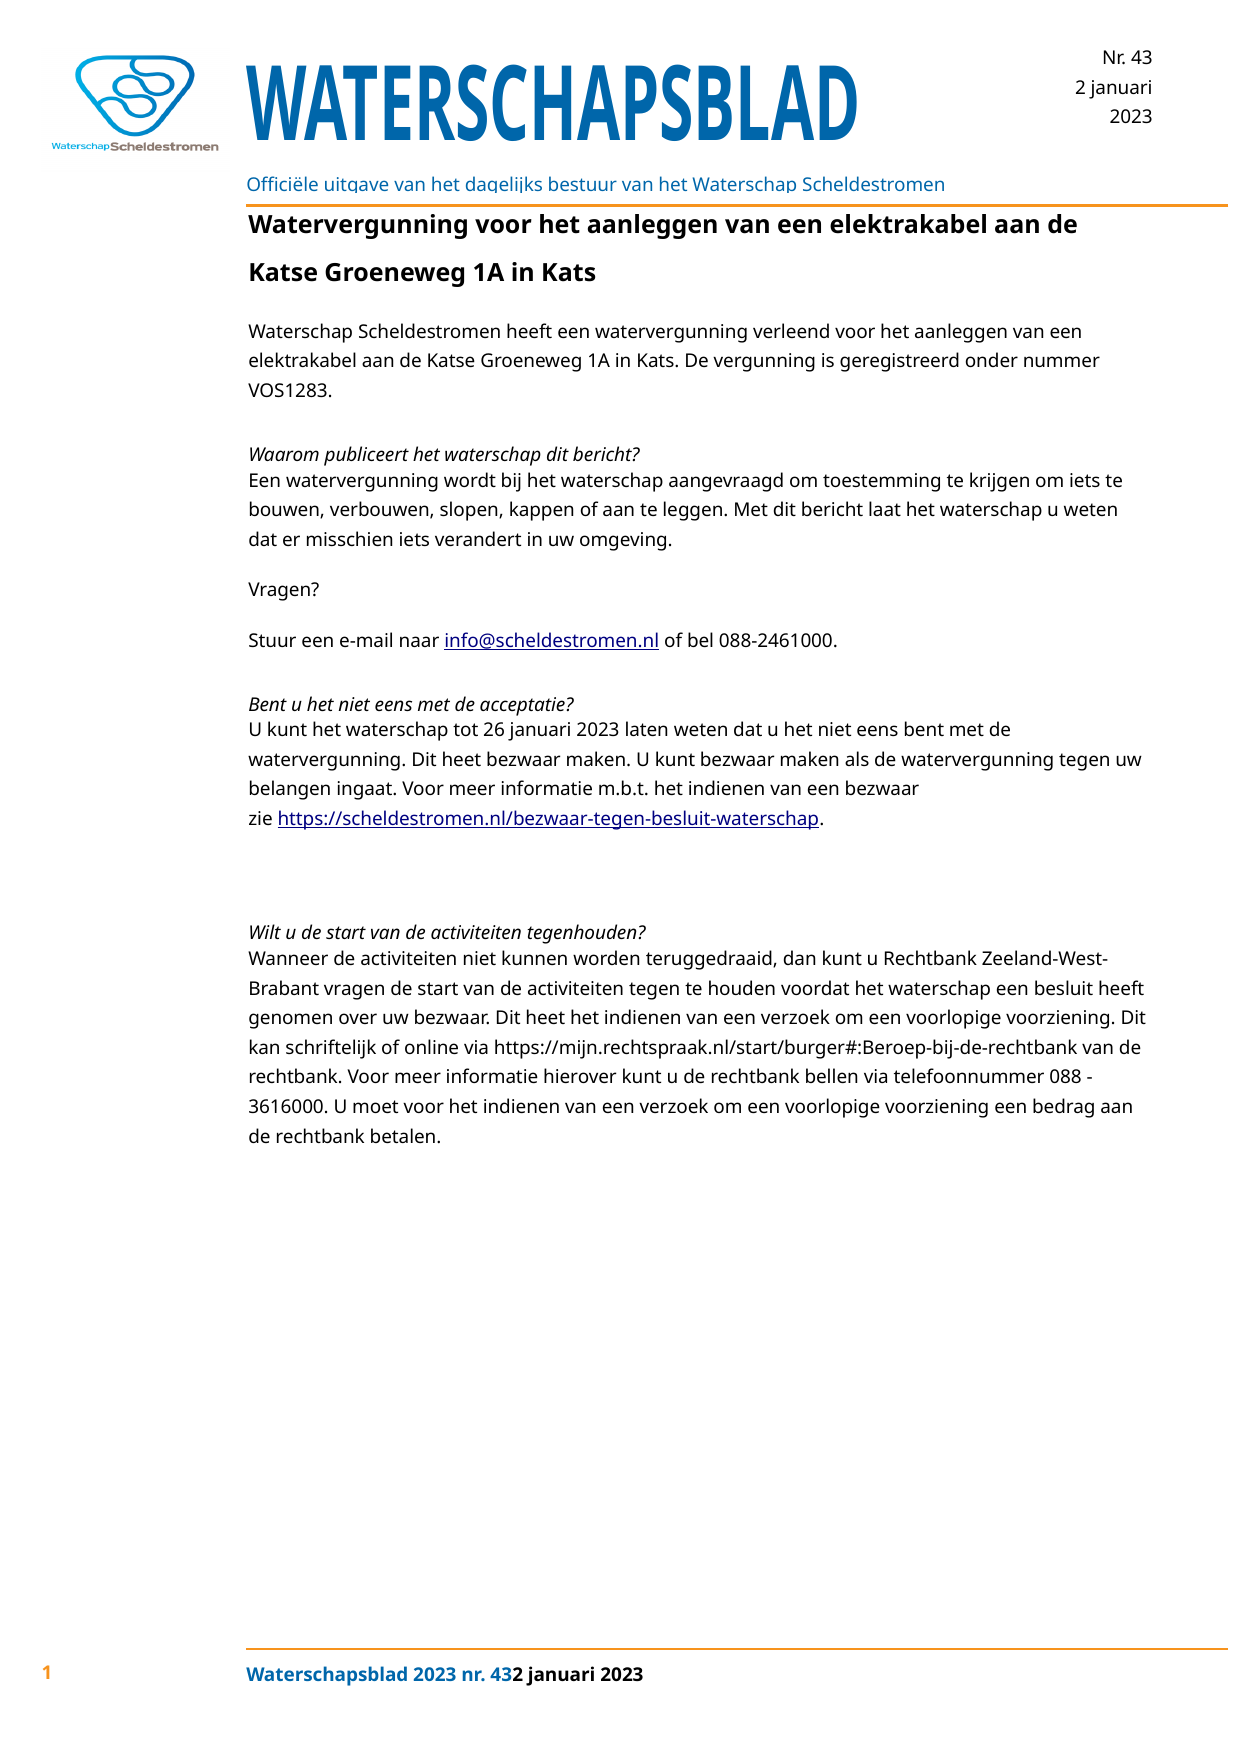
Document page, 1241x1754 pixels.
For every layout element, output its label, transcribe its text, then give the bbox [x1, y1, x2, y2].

text Wanneer de activiteiten niet kunnen worden teruggedraaid, dan kunt u Rechtbank Zeeland-West-Brabant vragen de start van de activiteiten tegen te houden voordat het waterschap een besluit heeft genomen over uw bezwaar. Dit heet het indienen van een verzoek om een voorlopige voorziening. Dit kan schriftelijk of online via https://mijn.rechtspraak.nl/start/burger#:Beroep-bij-de-rechtbank van de rechtbank. Voor meer informatie hierover kunt u de rechtbank bellen via telefoonnummer 088 - 3616000. U moet voor het indienen van een verzoek om een voorlopige voorziening een bedrag aan de rechtbank betalen. [248, 945, 1152, 1148]
text Waarom publiceert het waterschap dit bericht? [248, 441, 1152, 467]
text U kunt het waterschap tot 26 januari 2023 laten weten dat u het niet eens bent met de watervergunning. Dit heet bezwaar maken. U kunt bezwaar maken als de watervergunning tegen uw belangen ingaat. Voor meer informatie m.b.t. het indienen van een bezwaar zie https://scheldestromen.nl/bezwaar-tegen-besluit-waterschap. [248, 716, 1152, 831]
text Waterschap Scheldestromen heeft een watervergunning verleend voor het aanleggen van een elektrakabel aan de Katse Groeneweg 1A in Kats. De vergunning is geregistreerd onder nummer VOS1283. [248, 318, 1152, 403]
picture [41, 47, 231, 172]
text Bent u het niet eens met de acceptatie? [248, 691, 1152, 716]
text Stuur een e-mail naar info@scheldestromen.nl of bel 088-2461000. [248, 627, 1152, 652]
text Wilt u de start van de activiteiten tegenhouden? [248, 919, 1152, 945]
text Vragen? [248, 576, 1152, 602]
text Een watervergunning wordt bij het waterschap aangevraagd om toestemming te krijgen om iets te bouwen, verbouwen, slopen, kappen of aan te leggen. Met dit bericht laat het waterschap u weten dat er misschien iets verandert in uw omgeving. [248, 467, 1152, 552]
text Watervergunning voor het aanleggen van een elektrakabel aan de Katse Groeneweg 1A in Kats [248, 207, 1152, 288]
